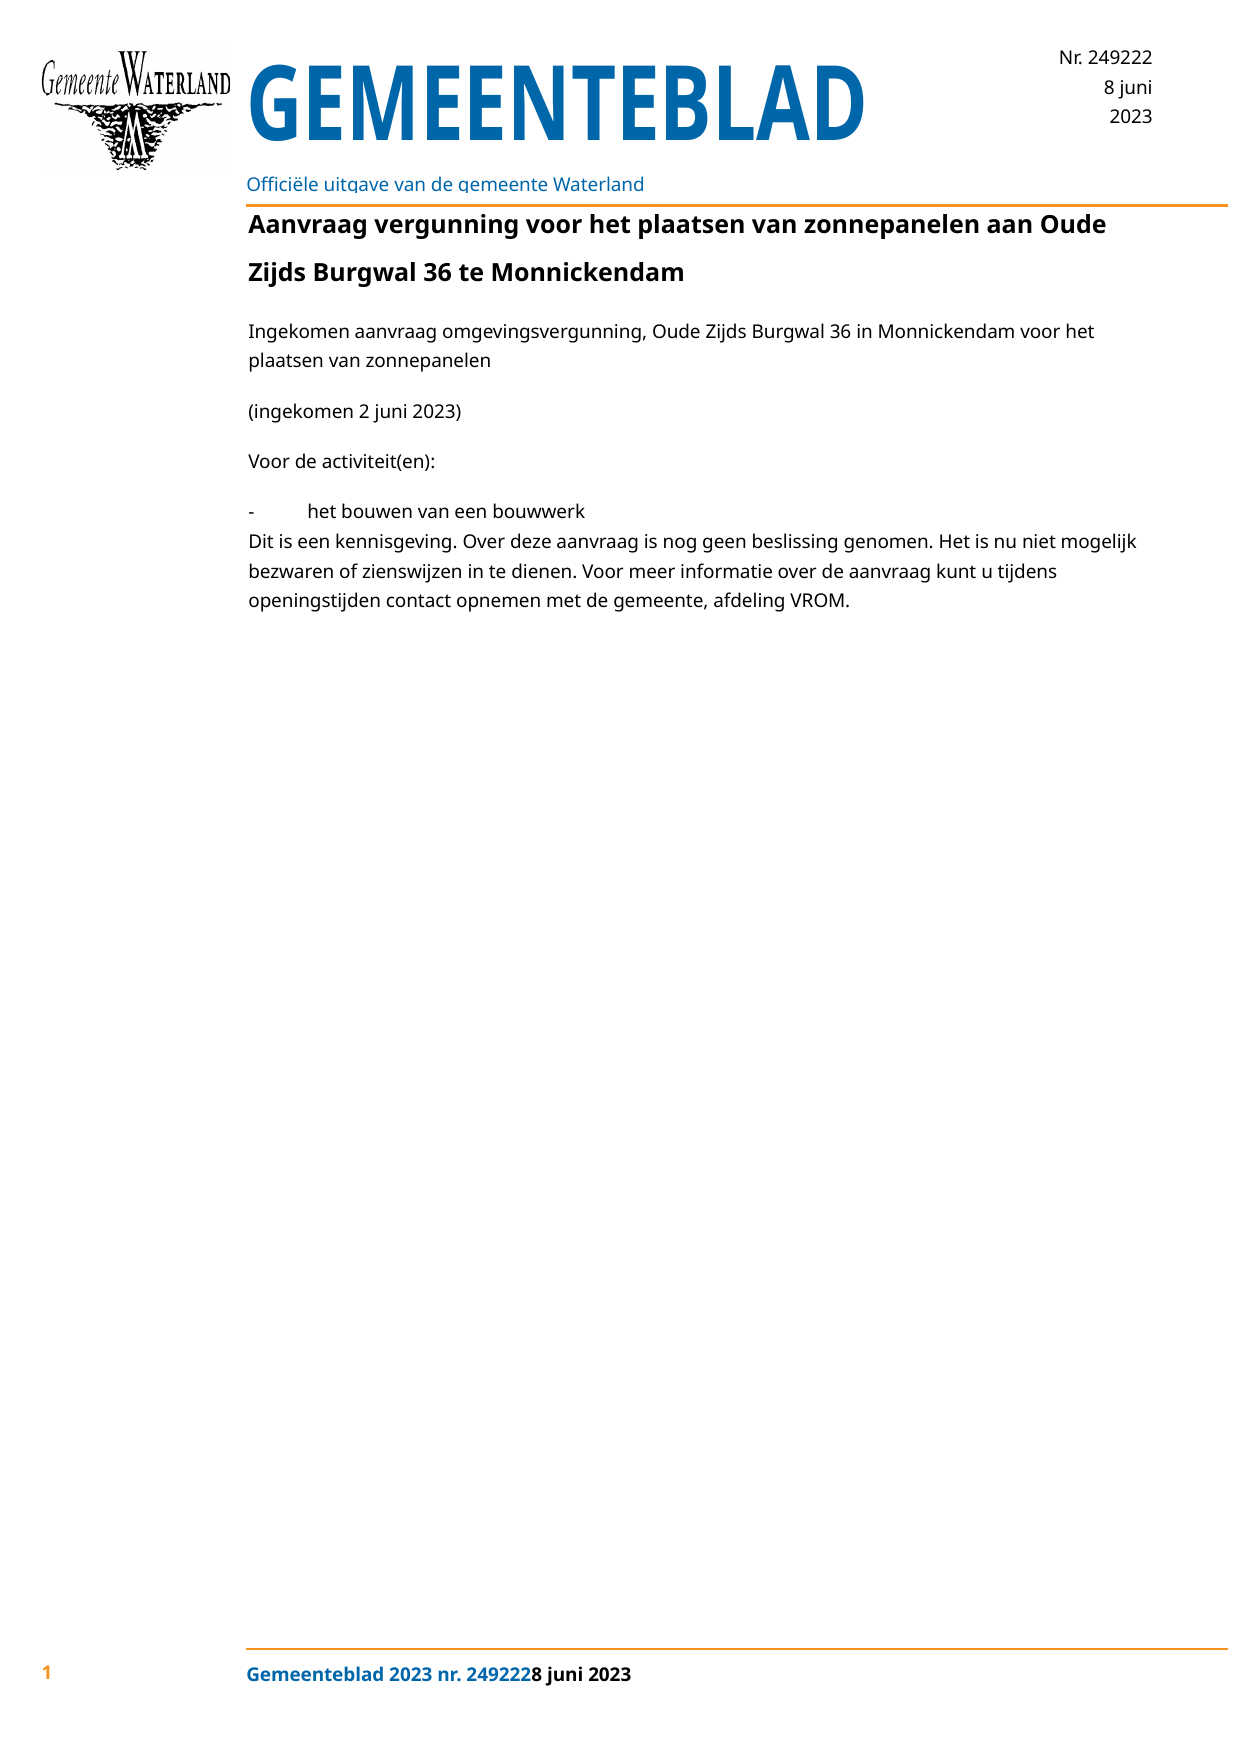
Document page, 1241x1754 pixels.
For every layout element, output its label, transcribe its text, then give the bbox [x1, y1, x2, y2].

text Voor de activiteit(en): [248, 448, 1152, 474]
text (ingekomen 2 juni 2023) [248, 398, 1152, 424]
picture [41, 47, 231, 172]
list het bouwen van een bouwwerk [248, 499, 1152, 524]
text Aanvraag vergunning voor het plaatsen van zonnepanelen aan Oude Zijds Burgwal 36 te Monnickendam [248, 207, 1152, 288]
text Ingekomen aanvraag omgevingsvergunning, Oude Zijds Burgwal 36 in Monnickendam voor het plaatsen van zonnepanelen [248, 318, 1152, 373]
text Dit is een kennisgeving. Over deze aanvraag is nog geen beslissing genomen. Het is nu niet mogelijk bezwaren of zienswijzen in te dienen. Voor meer informatie over de aanvraag kunt u tijdens openingstijden contact opnemen met de gemeente, afdeling VROM. [248, 528, 1152, 613]
